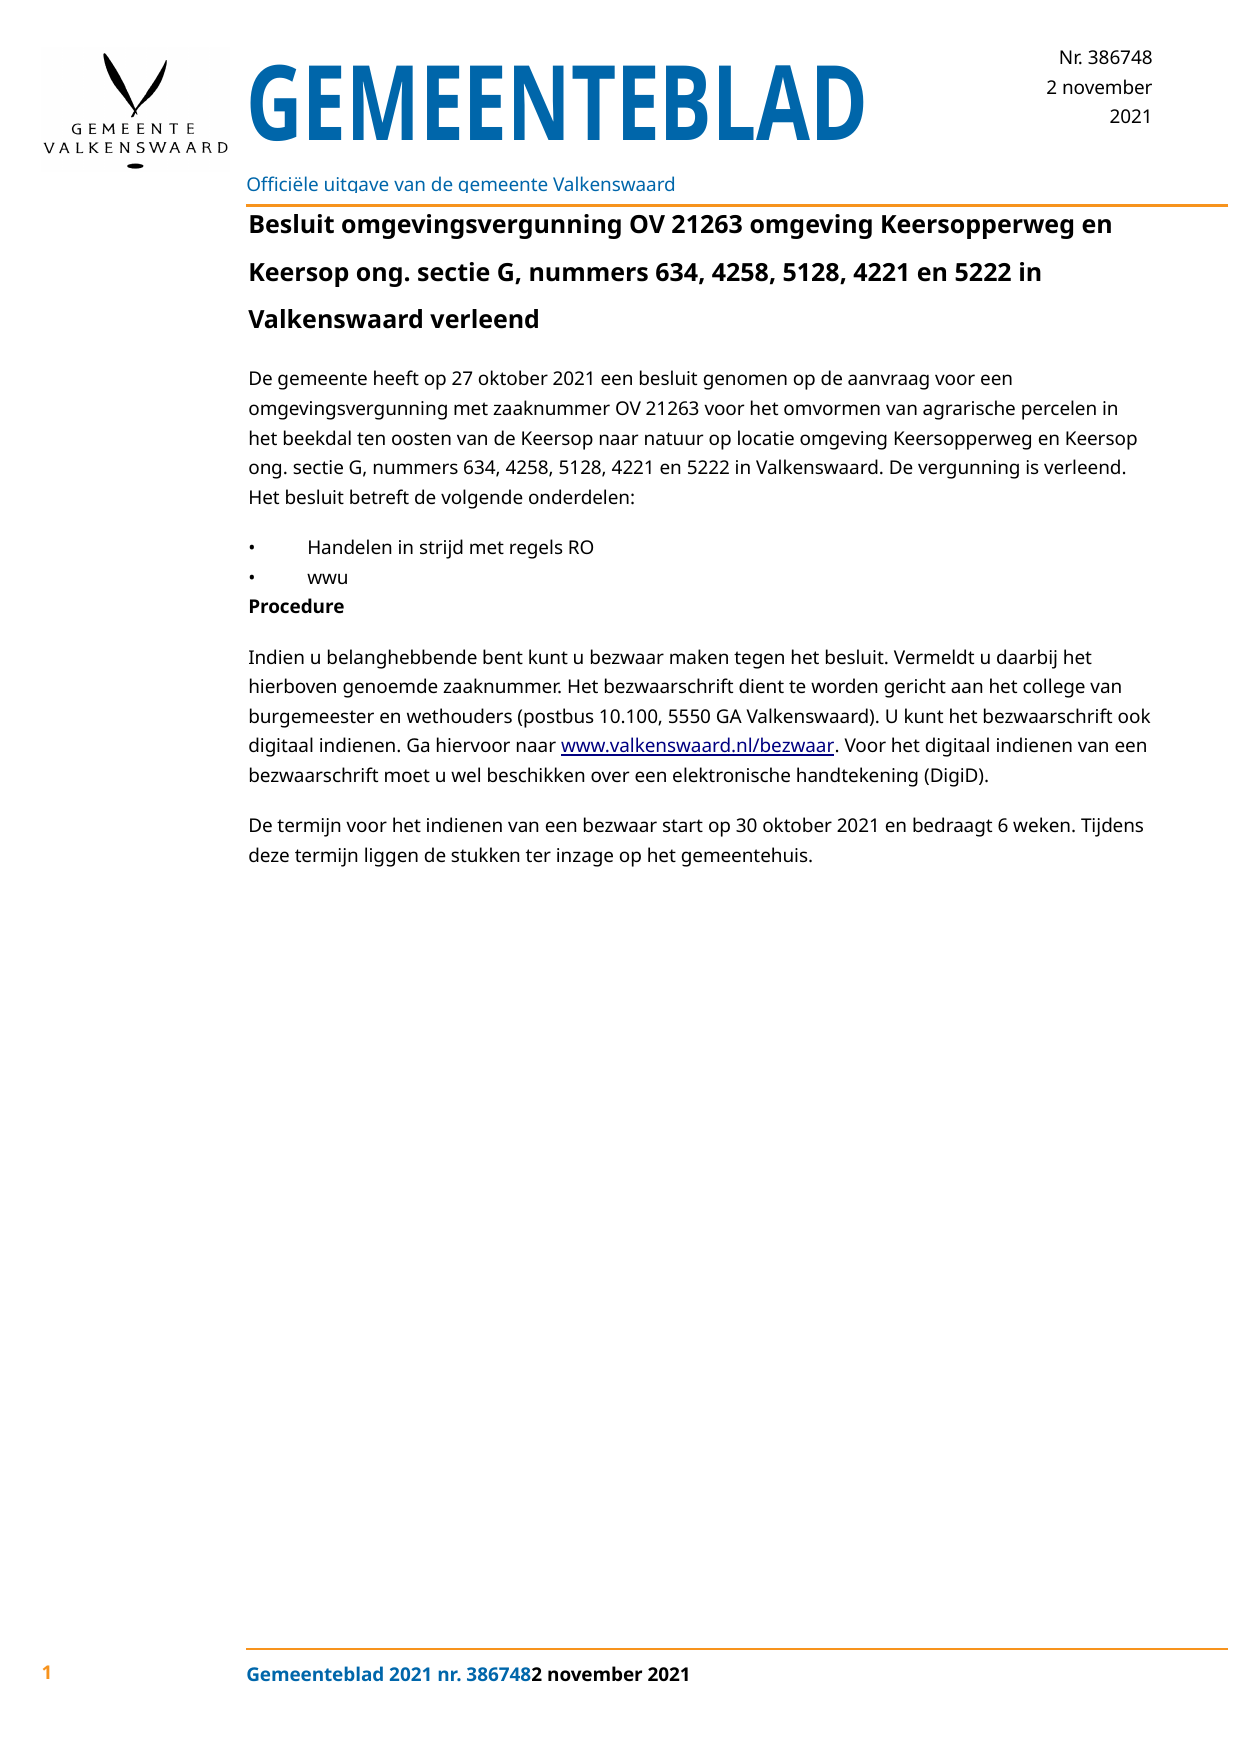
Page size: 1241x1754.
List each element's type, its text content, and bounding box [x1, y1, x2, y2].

text Procedure [248, 593, 1152, 619]
text De termijn voor het indienen van een bezwaar start op 30 oktober 2021 en bedraagt 6 weken. Tijdens deze termijn liggen de stukken ter inzage op het gemeentehuis. [248, 813, 1152, 868]
list wwu [248, 564, 1152, 589]
text Besluit omgevingsvergunning OV 21263 omgeving Keersopperweg en Keersop ong. sectie G, nummers 634, 4258, 5128, 4221 en 5222 in Valkenswaard verleend [248, 207, 1152, 336]
list Handelen in strijd met regels RO [248, 534, 1152, 560]
picture [41, 47, 231, 172]
text De gemeente heeft op 27 oktober 2021 een besluit genomen op de aanvraag voor een omgevingsvergunning met zaaknummer OV 21263 voor het omvormen van agrarische percelen in het beekdal ten oosten van de Keersop naar natuur op locatie omgeving Keersopperweg en Keersop ong. sectie G, nummers 634, 4258, 5128, 4221 en 5222 in Valkenswaard. De vergunning is verleend. Het besluit betreft de volgende onderdelen: [248, 366, 1152, 509]
text Indien u belanghebbende bent kunt u bezwaar maken tegen het besluit. Vermeldt u daarbij het hierboven genoemde zaaknummer. Het bezwaarschrift dient te worden gericht aan het college van burgemeester en wethouders (postbus 10.100, 5550 GA Valkenswaard). U kunt het bezwaarschrift ook digitaal indienen. Ga hiervoor naar www.valkenswaard.nl/bezwaar. Voor het digitaal indienen van een bezwaarschrift moet u wel beschikken over een elektronische handtekening (DigiD). [248, 644, 1152, 788]
